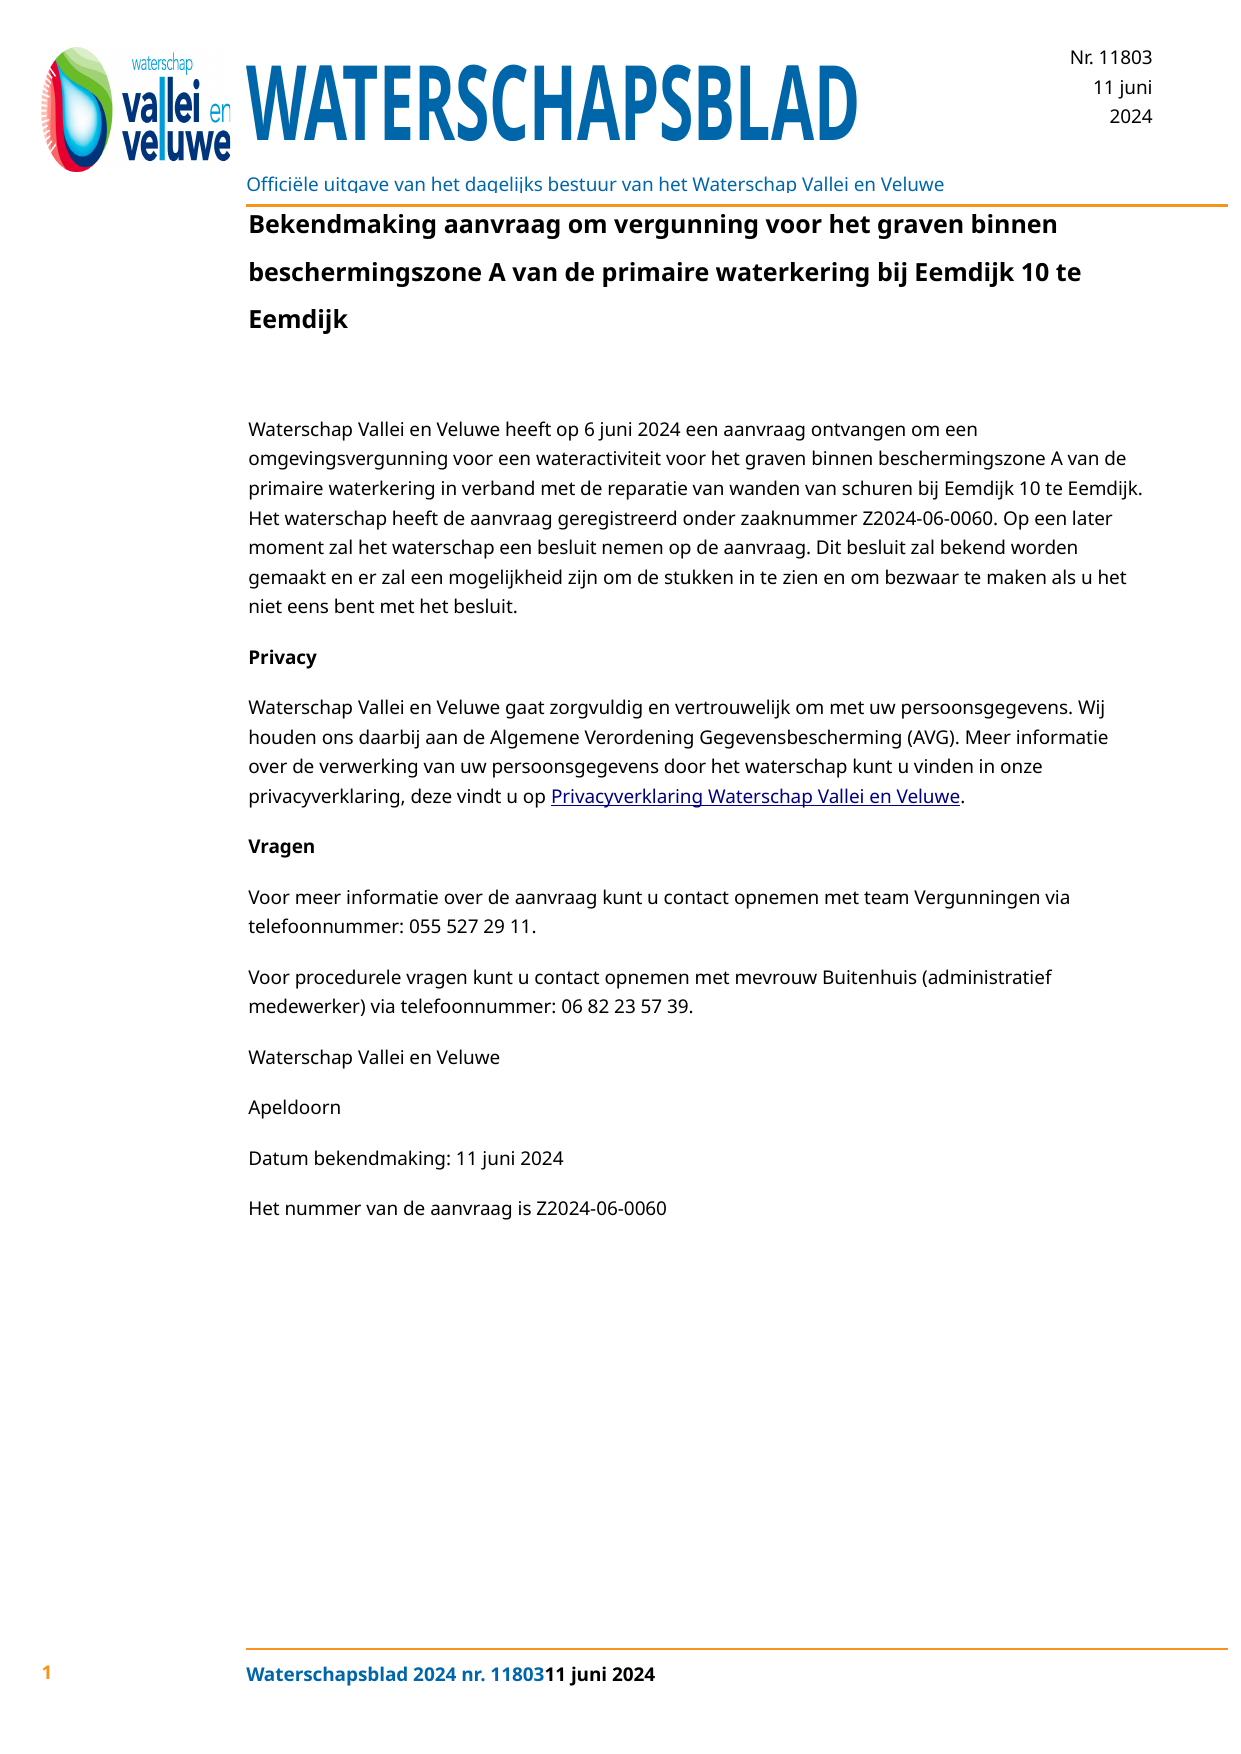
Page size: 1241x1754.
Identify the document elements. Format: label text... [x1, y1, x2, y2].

text Datum bekendmaking: 11 juni 2024 [248, 1145, 1152, 1170]
text Waterschap Vallei en Veluwe [248, 1044, 1152, 1069]
text Waterschap Vallei en Veluwe gaat zorgvuldig en vertrouwelijk om met uw persoonsgegevens. Wij houden ons daarbij aan de Algemene Verordening Gegevensbescherming (AVG). Meer informatie over de verwerking van uw persoonsgegevens door het waterschap kunt u vinden in onze privacyverklaring, deze vindt u op Privacyverklaring Waterschap Vallei en Veluwe. [248, 694, 1152, 809]
text Bekendmaking aanvraag om vergunning voor het graven binnen beschermingszone A van de primaire waterkering bij Eemdijk 10 te Eemdijk [248, 207, 1152, 336]
text Voor procedurele vragen kunt u contact opnemen met mevrouw Buitenhuis (administratief medewerker) via telefoonnummer: 06 82 23 57 39. [248, 964, 1152, 1019]
picture [41, 47, 231, 172]
text Vragen [248, 833, 1152, 859]
text Het nummer van de aanvraag is Z2024-06-0060 [248, 1195, 1152, 1221]
text Waterschap Vallei en Veluwe heeft op 6 juni 2024 een aanvraag ontvangen om een omgevingsvergunning voor een wateractiviteit voor het graven binnen beschermingszone A van de primaire waterkering in verband met de reparatie van wanden van schuren bij Eemdijk 10 te Eemdijk. Het waterschap heeft de aanvraag geregistreerd onder zaaknummer Z2024-06-0060. Op een later moment zal het waterschap een besluit nemen op de aanvraag. Dit besluit zal bekend worden gemaakt en er zal een mogelijkheid zijn om de stukken in te zien en om bezwaar te maken als u het niet eens bent met het besluit. [248, 416, 1152, 619]
text Apeldoorn [248, 1094, 1152, 1120]
text Voor meer informatie over de aanvraag kunt u contact opnemen met team Vergunningen via telefoonnummer: 055 527 29 11. [248, 884, 1152, 939]
text Privacy [248, 644, 1152, 669]
